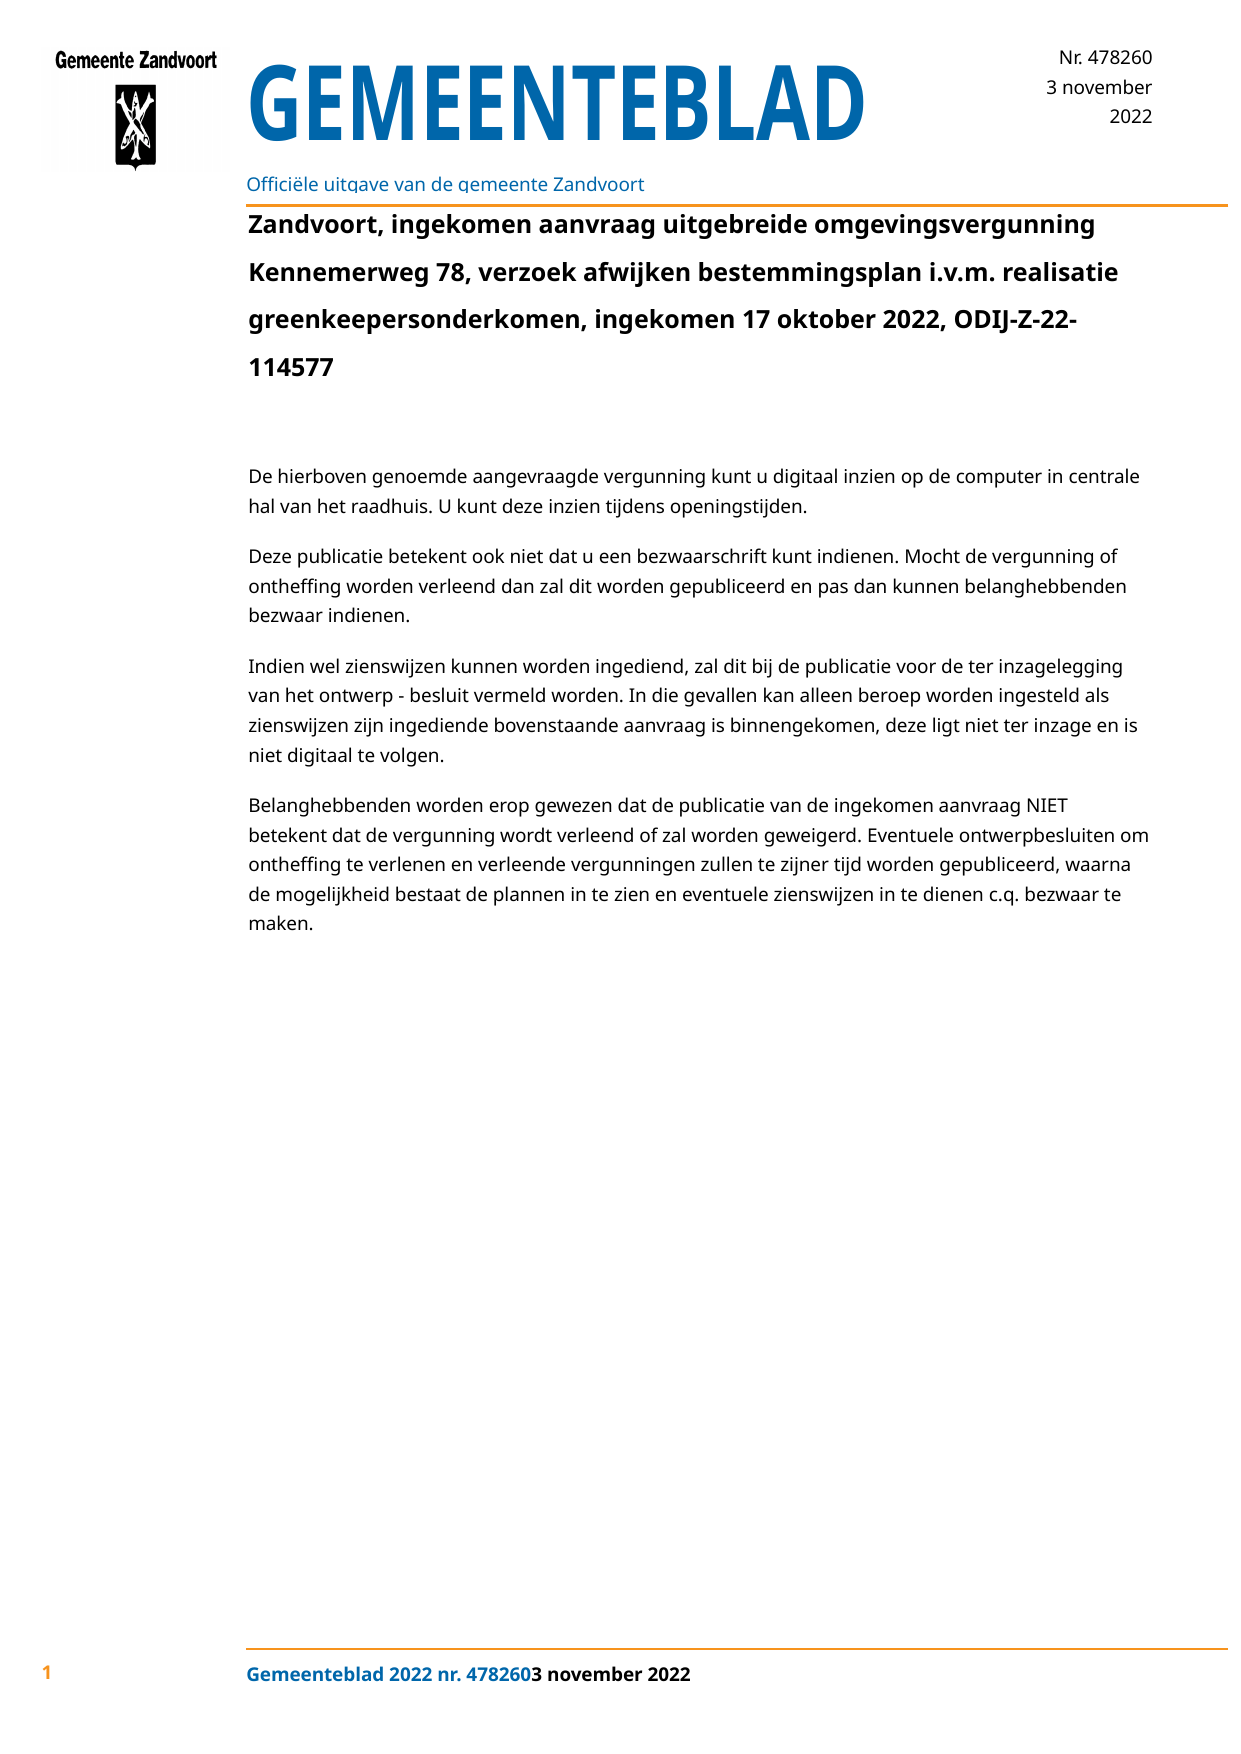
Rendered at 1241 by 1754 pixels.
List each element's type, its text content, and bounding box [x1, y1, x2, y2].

text De hierboven genoemde aangevraagde vergunning kunt u digitaal inzien op de computer in centrale hal van het raadhuis. U kunt deze inzien tijdens openingstijden. [248, 463, 1152, 519]
text Belanghebbenden worden erop gewezen dat de publicatie van de ingekomen aanvraag NIET betekent dat de vergunning wordt verleend of zal worden geweigerd. Eventuele ontwerpbesluiten om ontheffing te verlenen en verleende vergunningen zullen te zijner tijd worden gepubliceerd, waarna de mogelijkheid bestaat de plannen in te zien en eventuele zienswijzen in te dienen c.q. bezwaar te maken. [248, 792, 1152, 936]
text Zandvoort, ingekomen aanvraag uitgebreide omgevingsvergunning Kennemerweg 78, verzoek afwijken bestemmingsplan i.v.m. realisatie greenkeepersonderkomen, ingekomen 17 oktober 2022, ODIJ-Z-22-114577 [248, 207, 1152, 384]
text Deze publicatie betekent ook niet dat u een bezwaarschrift kunt indienen. Mocht de vergunning of ontheffing worden verleend dan zal dit worden gepubliceerd en pas dan kunnen belanghebbenden bezwaar indienen. [248, 543, 1152, 628]
picture [41, 47, 231, 172]
text Indien wel zienswijzen kunnen worden ingediend, zal dit bij de publicatie voor de ter inzagelegging van het ontwerp - besluit vermeld worden. In die gevallen kan alleen beroep worden ingesteld als zienswijzen zijn ingediende bovenstaande aanvraag is binnengekomen, deze ligt niet ter inzage en is niet digitaal te volgen. [248, 653, 1152, 768]
